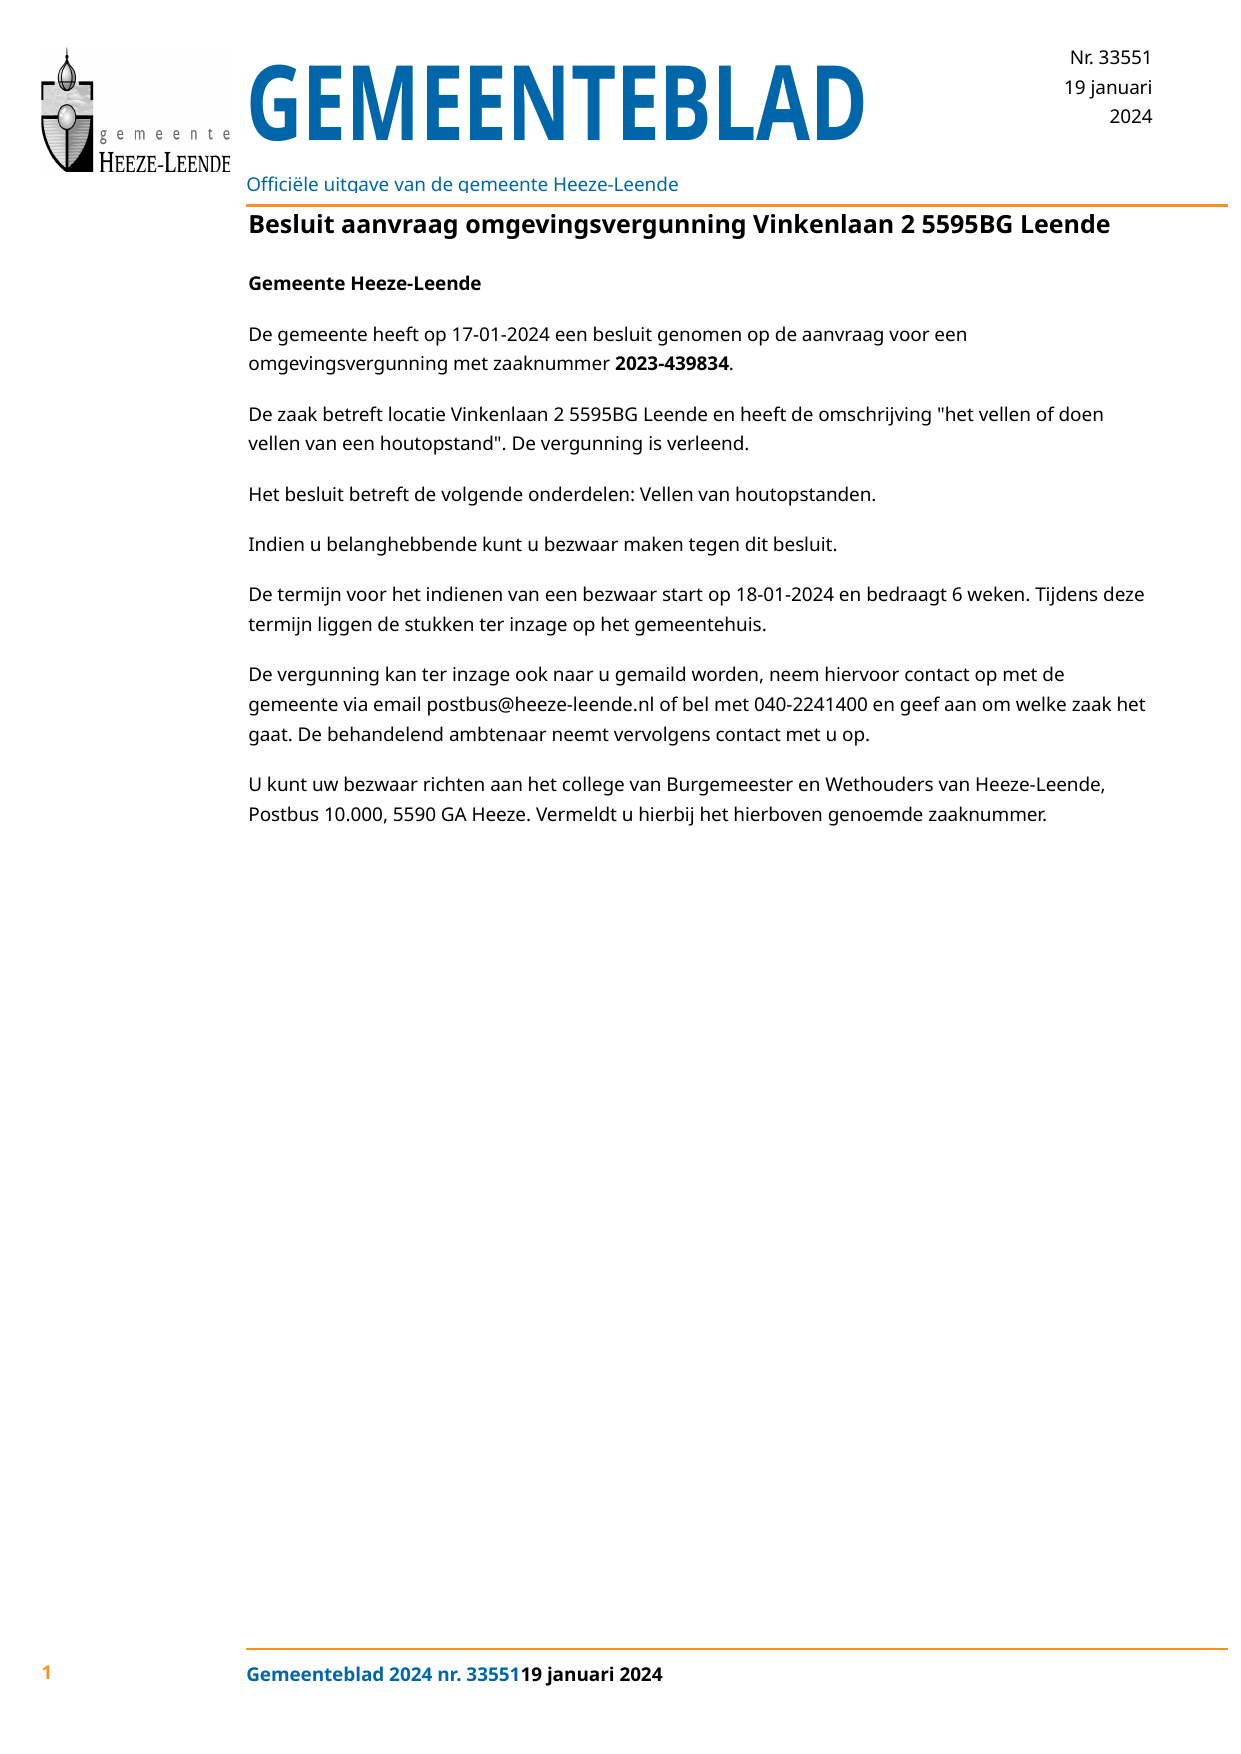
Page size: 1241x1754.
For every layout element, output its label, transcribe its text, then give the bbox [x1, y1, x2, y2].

text De vergunning kan ter inzage ook naar u gemaild worden, neem hiervoor contact op met de gemeente via email postbus@heeze-leende.nl of bel met 040-2241400 en geef aan om welke zaak het gaat. De behandelend ambtenaar neemt vervolgens contact met u op. [248, 662, 1152, 746]
text Besluit aanvraag omgevingsvergunning Vinkenlaan 2 5595BG Leende [248, 207, 1152, 241]
text De zaak betreft locatie Vinkenlaan 2 5595BG Leende en heeft de omschrijving "het vellen of doen vellen van een houtopstand". De vergunning is verleend. [248, 401, 1152, 456]
text De gemeente heeft op 17-01-2024 een besluit genomen op de aanvraag voor een omgevingsvergunning met zaaknummer 2023-439834. [248, 321, 1152, 376]
text U kunt uw bezwaar richten aan het college van Burgemeester en Wethouders van Heeze-Leende, Postbus 10.000, 5590 GA Heeze. Vermeldt u hierbij het hierboven genoemde zaaknummer. [248, 771, 1152, 826]
text Het besluit betreft de volgende onderdelen: Vellen van houtopstanden. [248, 481, 1152, 506]
text Indien u belanghebbende kunt u bezwaar maken tegen dit besluit. [248, 531, 1152, 557]
picture [41, 47, 231, 172]
text De termijn voor het indienen van een bezwaar start op 18-01-2024 en bedraagt 6 weken. Tijdens deze termijn liggen de stukken ter inzage op het gemeentehuis. [248, 582, 1152, 637]
text Gemeente Heeze-Leende [248, 270, 1152, 296]
